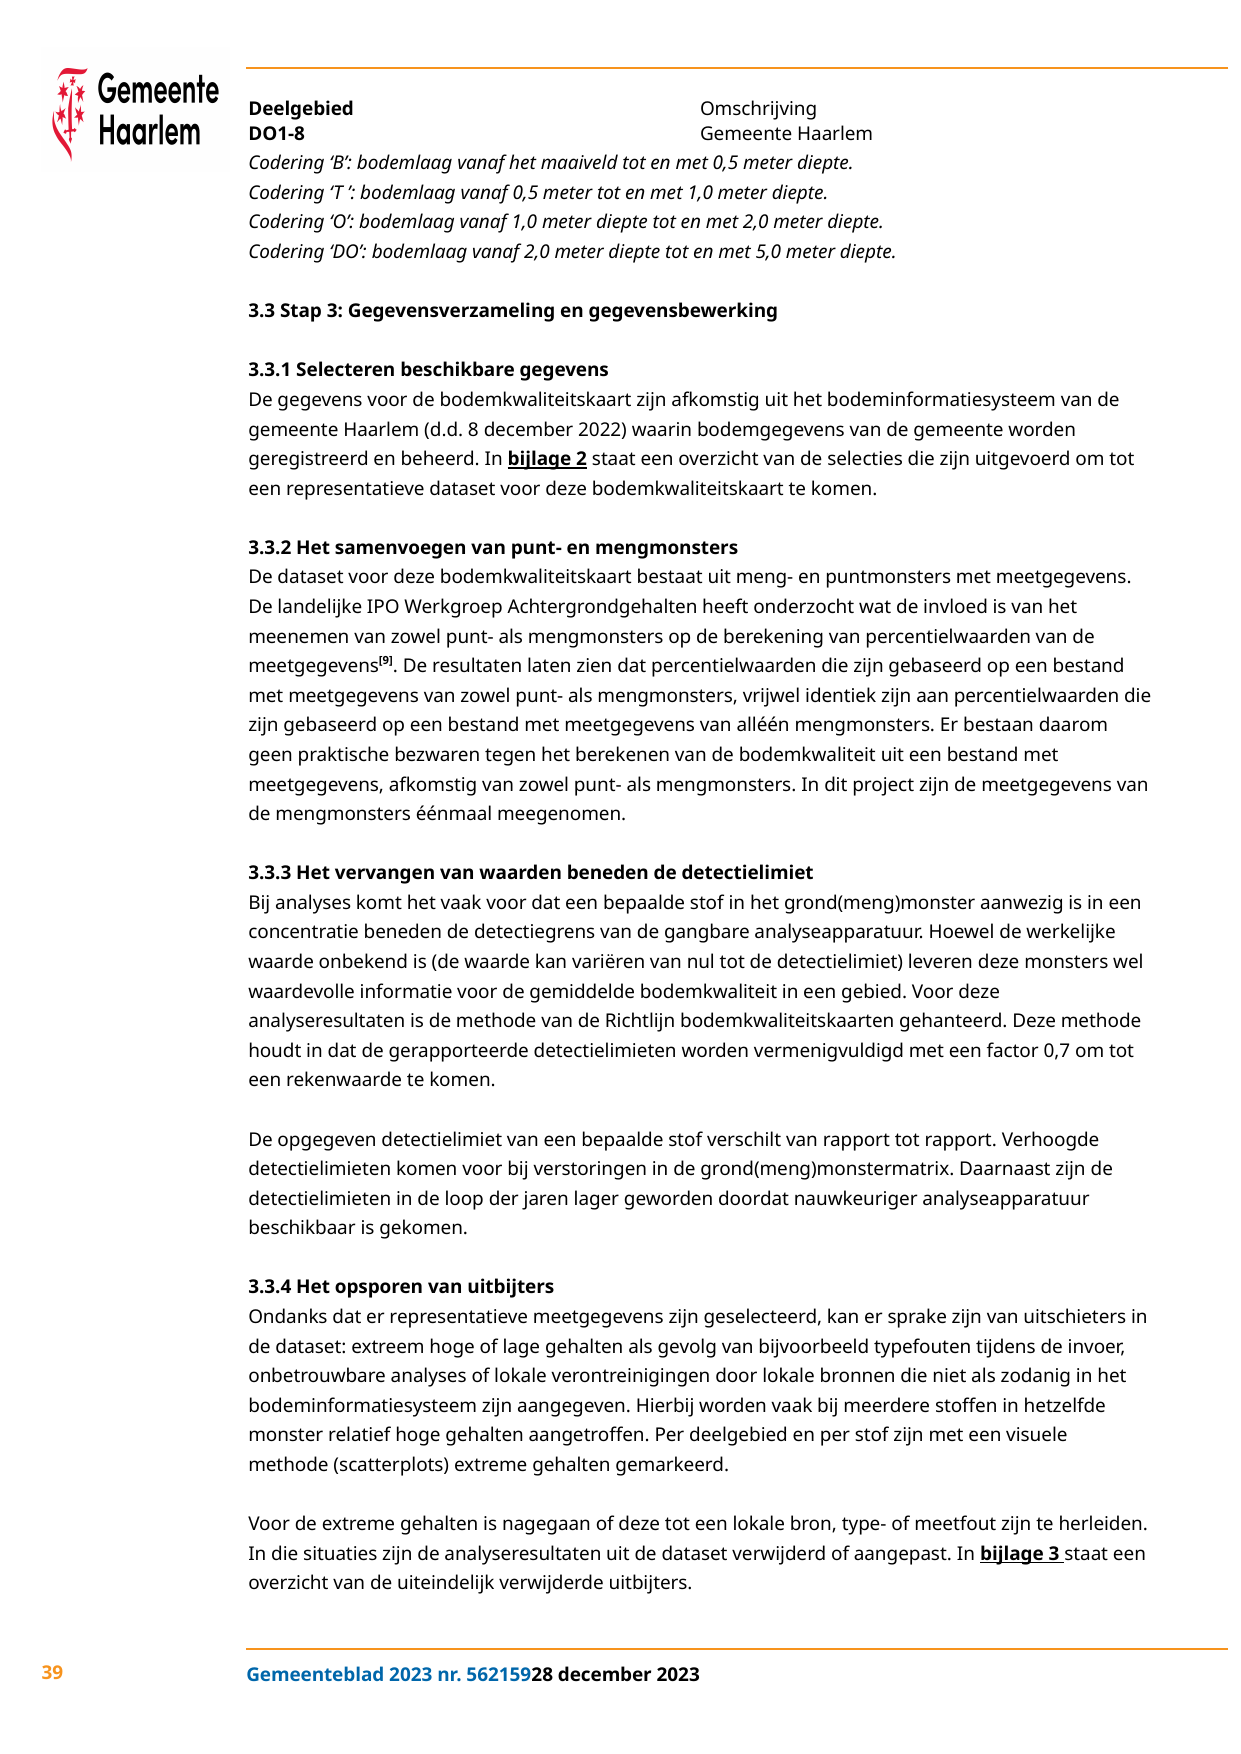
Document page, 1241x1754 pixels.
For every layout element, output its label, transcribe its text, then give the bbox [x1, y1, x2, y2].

text Voor de extreme gehalten is nagegaan of deze tot een lokale bron, type- of meetfout zijn te herleiden. In die situaties zijn de analyseresultaten uit de dataset verwijderd of aangepast. In bijlage 3 staat een overzicht van de uiteindelijk verwijderde uitbijters. [248, 1510, 1152, 1595]
text Codering ‘T ’: bodemlaag vanaf 0,5 meter tot en met 1,0 meter diepte. [248, 179, 1152, 205]
table_cell DO1-8 [248, 121, 700, 146]
table_header Deelgebied [248, 95, 700, 121]
text Codering ‘O’: bodemlaag vanaf 1,0 meter diepte tot en met 2,0 meter diepte. [248, 209, 1152, 234]
text 3.3 Stap 3: Gegevensverzameling en gegevensbewerking [248, 297, 1152, 323]
text 3.3.2 Het samenvoegen van punt- en mengmonsters [248, 534, 1152, 560]
text 3.3.3 Het vervangen van waarden beneden de detectielimiet [248, 859, 1152, 885]
text Ondanks dat er representatieve meetgegevens zijn geselecteerd, kan er sprake zijn van uitschieters in de dataset: extreem hoge of lage gehalten als gevolg van bijvoorbeeld typefouten tijdens de invoer, onbetrouwbare analyses of lokale verontreinigingen door lokale bronnen die niet als zodanig in het bodeminformatiesysteem zijn aangegeven. Hierbij worden vaak bij meerdere stoffen in hetzelfde monster relatief hoge gehalten aangetroffen. Per deelgebied en per stof zijn met een visuele methode (scatterplots) extreme gehalten gemarkeerd. [248, 1303, 1152, 1477]
text 3.3.1 Selecteren beschikbare gegevens [248, 357, 1152, 382]
text 3.3.4 Het opsporen van uitbijters [248, 1274, 1152, 1299]
text Codering ‘DO’: bodemlaag vanaf 2,0 meter diepte tot en met 5,0 meter diepte. [248, 238, 1152, 264]
text De opgegeven detectielimiet van een bepaalde stof verschilt van rapport tot rapport. Verhoogde detectielimieten komen voor bij verstoringen in de grond(meng)monstermatrix. Daarnaast zijn de detectielimieten in de loop der jaren lager geworden doordat nauwkeuriger analyseapparatuur beschikbaar is gekomen. [248, 1126, 1152, 1240]
table_header Omschrijving [700, 95, 1152, 121]
text De gegevens voor de bodemkwaliteitskaart zijn afkomstig uit het bodeminformatiesysteem van de gemeente Haarlem (d.d. 8 december 2022) waarin bodemgegevens van de gemeente worden geregistreerd en beheerd. In bijlage 2 staat een overzicht van de selecties die zijn uitgevoerd om tot een representatieve dataset voor deze bodemkwaliteitskaart te komen. [248, 386, 1152, 501]
text De dataset voor deze bodemkwaliteitskaart bestaat uit meng- en puntmonsters met meetgegevens. De landelijke IPO Werkgroep Achtergrondgehalten heeft onderzocht wat de invloed is van het meenemen van zowel punt- als mengmonsters op de berekening van percentielwaarden van de meetgegevens[9]. De resultaten laten zien dat percentielwaarden die zijn gebaseerd op een bestand met meetgegevens van zowel punt- als mengmonsters, vrijwel identiek zijn aan percentielwaarden die zijn gebaseerd op een bestand met meetgegevens van alléén mengmonsters. Er bestaan daarom geen praktische bezwaren tegen het berekenen van de bodemkwaliteit uit een bestand met meetgegevens, afkomstig van zowel punt- als mengmonsters. In dit project zijn de meetgegevens van de mengmonsters éénmaal meegenomen. [248, 564, 1152, 826]
table_cell Gemeente Haarlem [700, 121, 1152, 146]
text Codering ‘B’: bodemlaag vanaf het maaiveld tot en met 0,5 meter diepte. [248, 149, 1152, 175]
text Bij analyses komt het vaak voor dat een bepaalde stof in het grond(meng)monster aanwezig is in een concentratie beneden de detectiegrens van de gangbare analyseapparatuur. Hoewel de werkelijke waarde onbekend is (de waarde kan variëren van nul tot de detectielimiet) leveren deze monsters wel waardevolle informatie voor de gemiddelde bodemkwaliteit in een gebied. Voor deze analyseresultaten is de methode van de Richtlijn bodemkwaliteitskaarten gehanteerd. Deze methode houdt in dat de gerapporteerde detectielimieten worden vermenigvuldigd met een factor 0,7 om tot een rekenwaarde te komen. [248, 889, 1152, 1092]
picture [41, 47, 231, 172]
